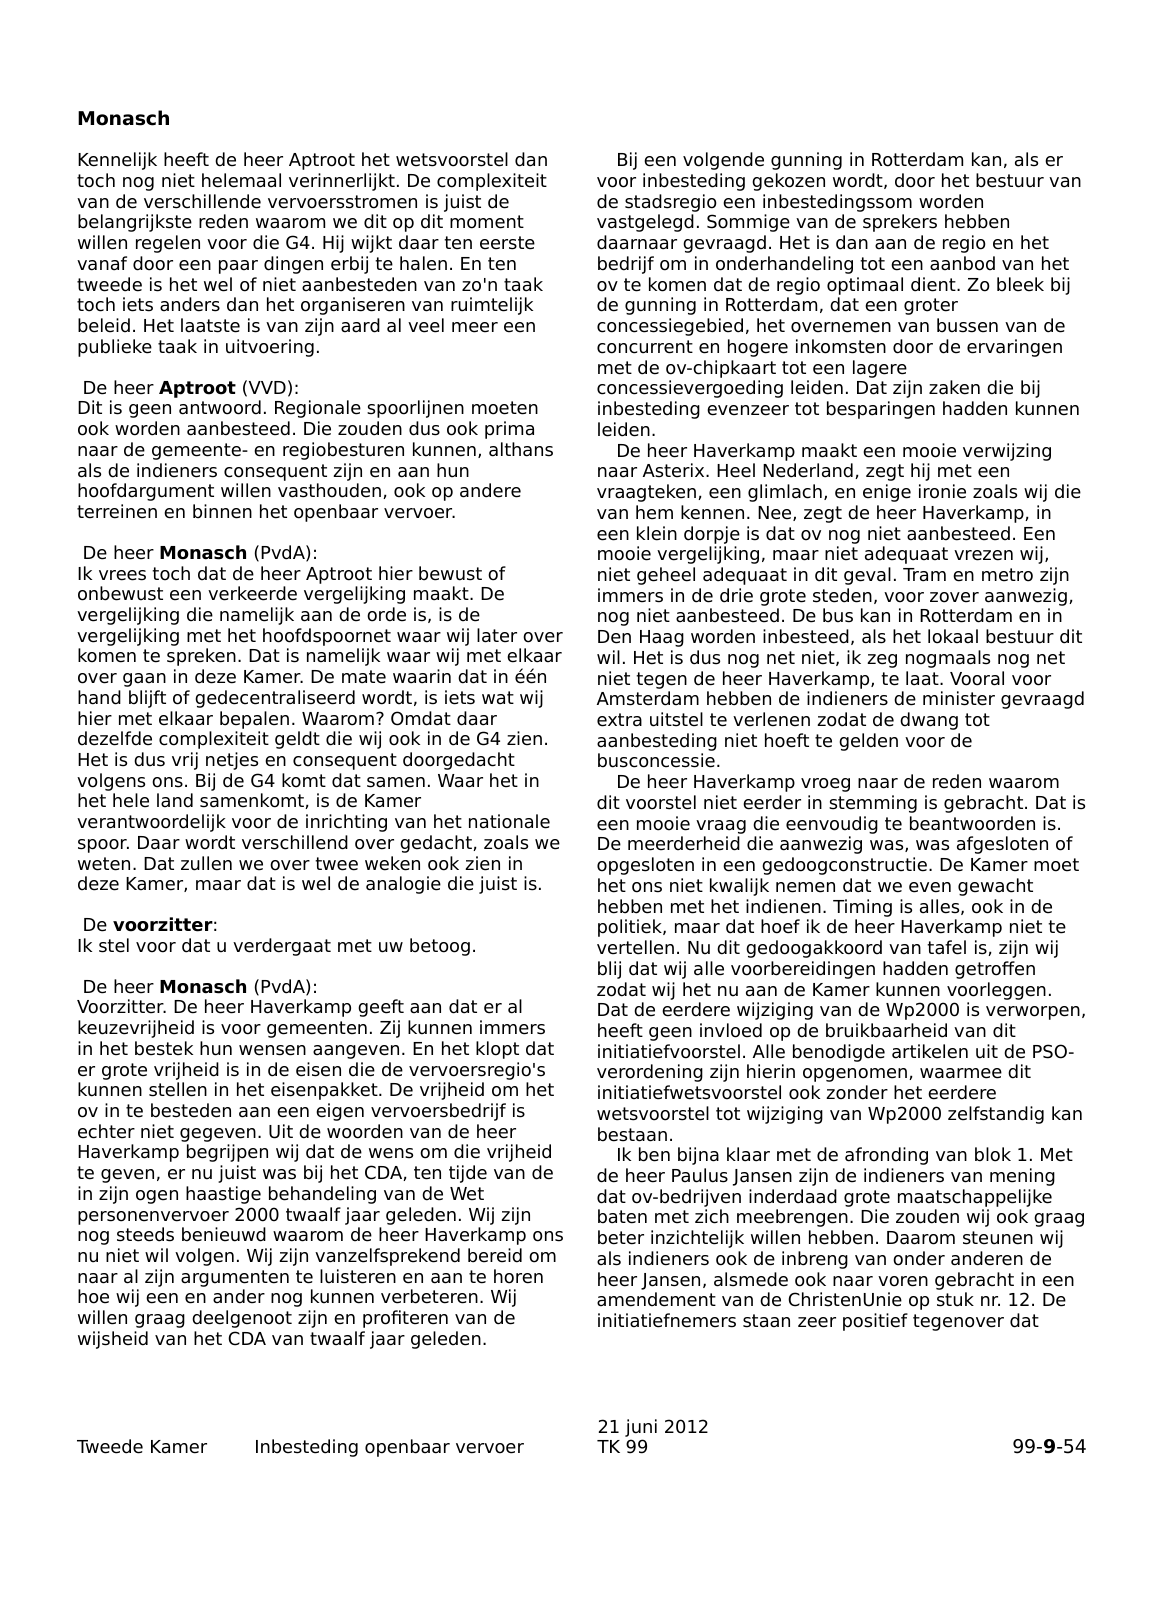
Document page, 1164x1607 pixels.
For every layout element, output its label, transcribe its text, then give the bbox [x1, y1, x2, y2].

text Ik ben bijna klaar met de afronding van blok 1. Met de heer Paulus Jansen zijn de indieners van mening dat ov-bedrijven inderdaad grote maatschappelijke baten met zich meebrengen. Die zouden wij ook graag beter inzichtelijk willen hebben. Daarom steunen wij als indieners ook de inbreng van onder anderen de heer Jansen, alsmede ook naar voren gebracht in een amendement van de ChristenUnie op stuk nr. 12. De initiatiefnemers staan zeer positief tegenover dat [596, 1145, 1087, 1332]
text De heer Monasch (PvdA): [77, 976, 567, 997]
text Kennelijk heeft de heer Aptroot het wetsvoorstel dan toch nog niet helemaal verinnerlijkt. De complexiteit van de verschillende vervoersstromen is juist de belangrijkste reden waarom we dit op dit moment willen regelen voor die G4. Hij wijkt daar ten eerste vanaf door een paar dingen erbij te halen. En ten tweede is het wel of niet aanbesteden van zo'n taak toch iets anders dan het organiseren van ruimtelijk beleid. Het laatste is van zijn aard al veel meer een publieke taak in uitvoering. [77, 150, 567, 357]
text De voorzitter: [77, 915, 567, 936]
text Voorzitter. De heer Haverkamp geeft aan dat er al keuzevrijheid is voor gemeenten. Zij kunnen immers in het bestek hun wensen aangeven. En het klopt dat er grote vrijheid is in de eisen die de vervoersregio's kunnen stellen in het eisenpakket. De vrijheid om het ov in te besteden aan een eigen vervoersbedrijf is echter niet gegeven. Uit de woorden van de heer Haverkamp begrijpen wij dat de wens om die vrijheid te geven, er nu juist was bij het CDA, ten tijde van de in zijn ogen haastige behandeling van de Wet personenvervoer 2000 twaalf jaar geleden. Wij zijn nog steeds benieuwd waarom de heer Haverkamp ons nu niet wil volgen. Wij zijn vanzelfsprekend bereid om naar al zijn argumenten te luisteren en aan te horen hoe wij een en ander nog kunnen verbeteren. Wij willen graag deelgenoot zijn en profiteren van de wijsheid van het CDA van twaalf jaar geleden. [77, 997, 567, 1349]
text De heer Haverkamp vroeg naar de reden waarom dit voorstel niet eerder in stemming is gebracht. Dat is een mooie vraag die eenvoudig te beantwoorden is. De meerderheid die aanwezig was, was afgesloten of opgesloten in een gedoogconstructie. De Kamer moet het ons niet kwalijk nemen dat we even gewacht hebben met het indienen. Timing is alles, ook in de politiek, maar dat hoef ik de heer Haverkamp niet te vertellen. Nu dit gedoogakkoord van tafel is, zijn wij blij dat wij alle voorbereidingen hadden getroffen zodat wij het nu aan de Kamer kunnen voorleggen. Dat de eerdere wijziging van de Wp2000 is verworpen, heeft geen invloed op de bruikbaarheid van dit initiatiefvoorstel. Alle benodigde artikelen uit de PSO-verordening zijn hierin opgenomen, waarmee dit initiatiefwetsvoorstel ook zonder het eerdere wetsvoorstel tot wijziging van Wp2000 zelfstandig kan bestaan. [596, 772, 1087, 1145]
text De heer Haverkamp maakt een mooie verwijzing naar Asterix. Heel Nederland, zegt hij met een vraagteken, een glimlach, en enige ironie zoals wij die van hem kennen. Nee, zegt de heer Haverkamp, in een klein dorpje is dat ov nog niet aanbesteed. Een mooie vergelijking, maar niet adequaat vrezen wij, niet geheel adequaat in dit geval. Tram en metro zijn immers in de drie grote steden, voor zover aanwezig, nog niet aanbesteed. De bus kan in Rotterdam en in Den Haag worden inbesteed, als het lokaal bestuur dit wil. Het is dus nog net niet, ik zeg nogmaals nog net niet tegen de heer Haverkamp, te laat. Vooral voor Amsterdam hebben de indieners de minister gevraagd extra uitstel te verlenen zodat de dwang tot aanbesteding niet hoeft te gelden voor de busconcessie. [596, 440, 1087, 772]
text Ik vrees toch dat de heer Aptroot hier bewust of onbewust een verkeerde vergelijking maakt. De vergelijking die namelijk aan de orde is, is de vergelijking met het hoofdspoornet waar wij later over komen te spreken. Dat is namelijk waar wij met elkaar over gaan in deze Kamer. De mate waarin dat in één hand blijft of gedecentraliseerd wordt, is iets wat wij hier met elkaar bepalen. Waarom? Omdat daar dezelfde complexiteit geldt die wij ook in de G4 zien. Het is dus vrij netjes en consequent doorgedacht volgens ons. Bij de G4 komt dat samen. Waar het in het hele land samenkomt, is de Kamer verantwoordelijk voor de inrichting van het nationale spoor. Daar wordt verschillend over gedacht, zoals we weten. Dat zullen we over twee weken ook zien in deze Kamer, maar dat is wel de analogie die juist is. [77, 563, 567, 895]
text Ik stel voor dat u verdergaat met uw betoog. [77, 936, 567, 956]
text De heer Aptroot (VVD): [77, 377, 567, 398]
text Dit is geen antwoord. Regionale spoorlijnen moeten ook worden aanbesteed. Die zouden dus ook prima naar de gemeente- en regiobesturen kunnen, althans als de indieners consequent zijn en aan hun hoofdargument willen vasthouden, ook op andere terreinen en binnen het openbaar vervoer. [77, 398, 567, 523]
text De heer Monasch (PvdA): [77, 543, 567, 563]
text Bij een volgende gunning in Rotterdam kan, als er voor inbesteding gekozen wordt, door het bestuur van de stadsregio een inbestedingssom worden vastgelegd. Sommige van de sprekers hebben daarnaar gevraagd. Het is dan aan de regio en het bedrijf om in onderhandeling tot een aanbod van het ov te komen dat de regio optimaal dient. Zo bleek bij de gunning in Rotterdam, dat een groter concessiegebied, het overnemen van bussen van de concurrent en hogere inkomsten door de ervaringen met de ov-chipkaart tot een lagere concessievergoeding leiden. Dat zijn zaken die bij inbesteding evenzeer tot besparingen hadden kunnen leiden. [596, 150, 1087, 440]
